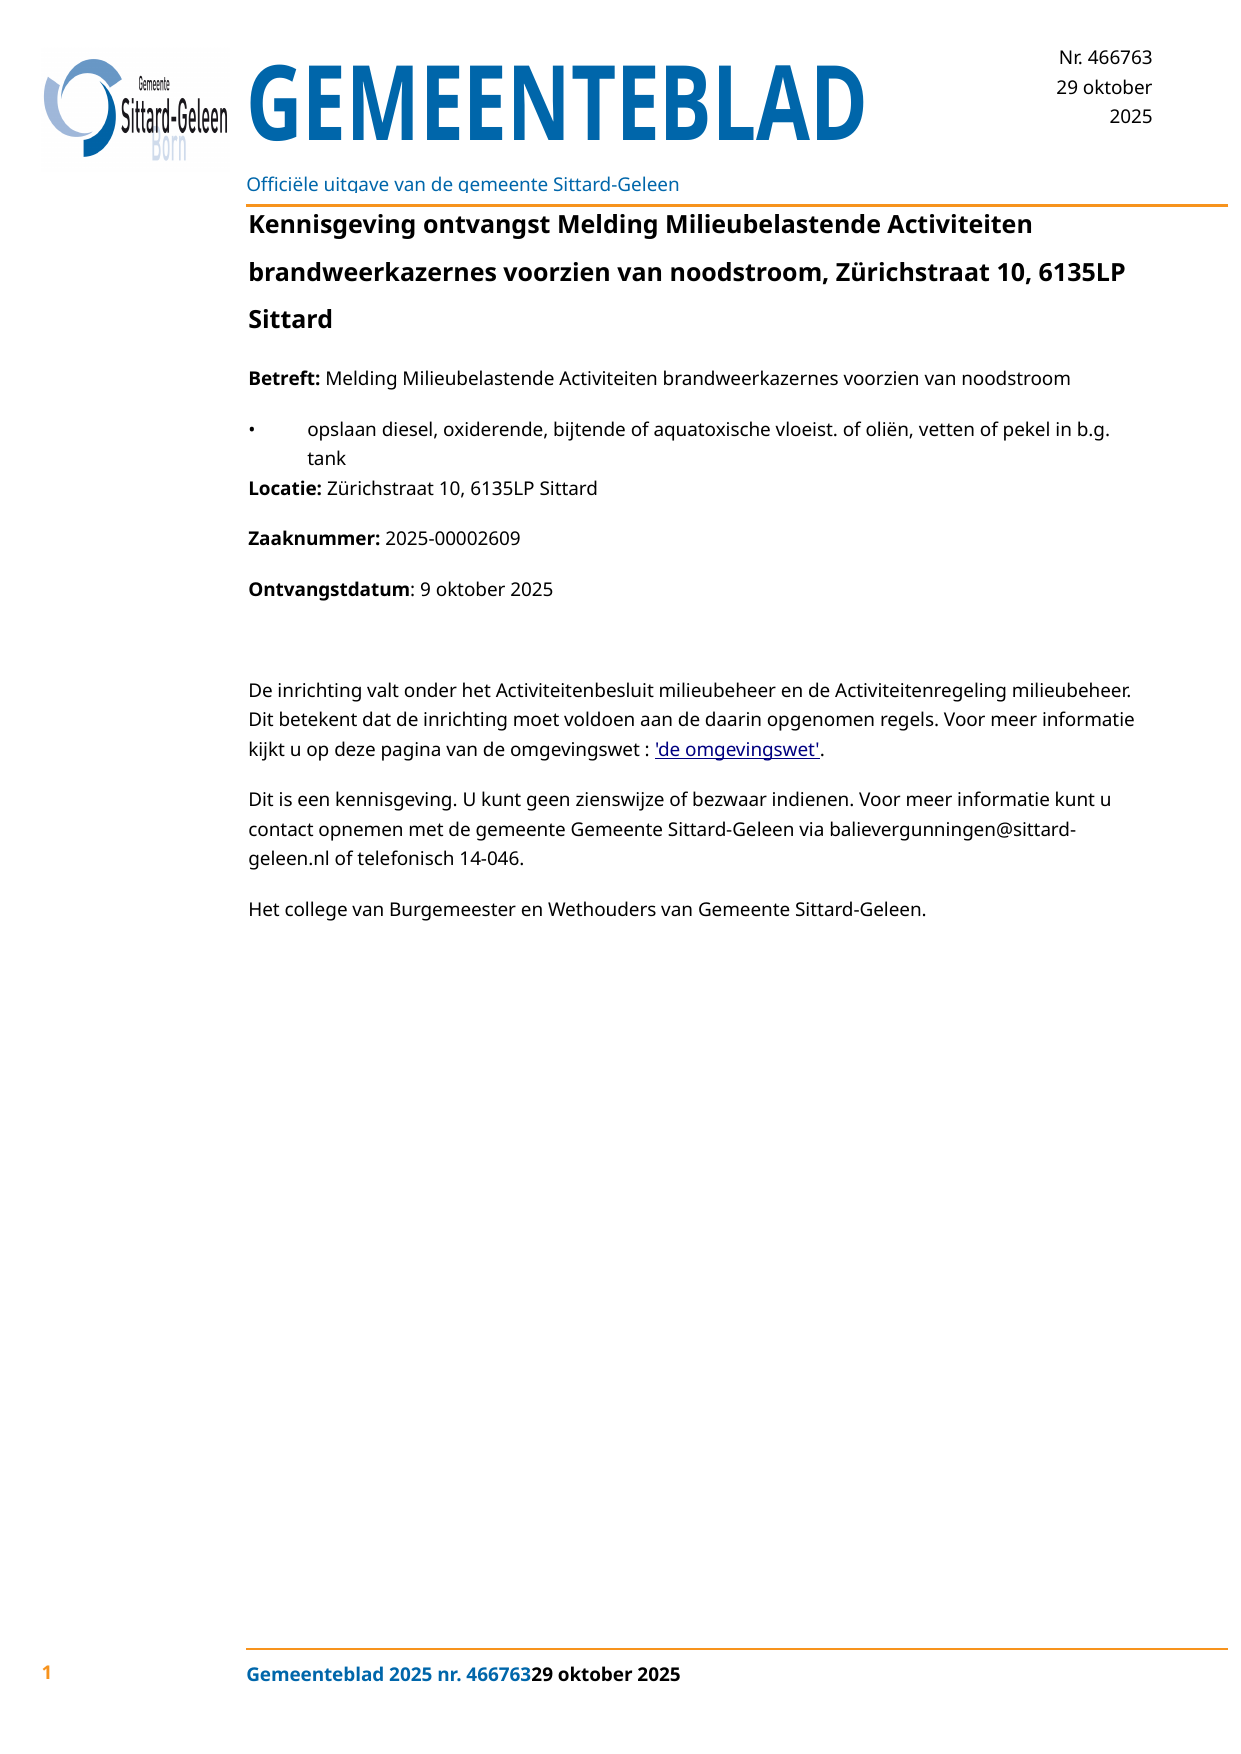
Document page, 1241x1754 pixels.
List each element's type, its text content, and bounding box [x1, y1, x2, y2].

text De inrichting valt onder het Activiteitenbesluit milieubeheer en de Activiteitenregeling milieubeheer. Dit betekent dat de inrichting moet voldoen aan de daarin opgenomen regels. Voor meer informatie kijkt u op deze pagina van de omgevingswet : 'de omgevingswet'. [248, 677, 1152, 762]
text Betreft: Melding Milieubelastende Activiteiten brandweerkazernes voorzien van noodstroom [248, 366, 1152, 391]
text Ontvangstdatum: 9 oktober 2025 [248, 576, 1152, 602]
picture [41, 47, 231, 172]
text Locatie: Zürichstraat 10, 6135LP Sittard [248, 475, 1152, 501]
text Het college van Burgemeester en Wethouders van Gemeente Sittard-Geleen. [248, 896, 1152, 922]
text Kennisgeving ontvangst Melding Milieubelastende Activiteiten brandweerkazernes voorzien van noodstroom, Zürichstraat 10, 6135LP Sittard [248, 207, 1152, 336]
text Dit is een kennisgeving. U kunt geen zienswijze of bezwaar indienen. Voor meer informatie kunt u contact opnemen met de gemeente Gemeente Sittard-Geleen via balievergunningen@sittard-geleen.nl of telefonisch 14-046. [248, 786, 1152, 871]
text Zaaknummer: 2025-00002609 [248, 526, 1152, 551]
list opslaan diesel, oxiderende, bijtende of aquatoxische vloeist. of oliën, vetten of pekel in b.g. tank [248, 416, 1152, 471]
